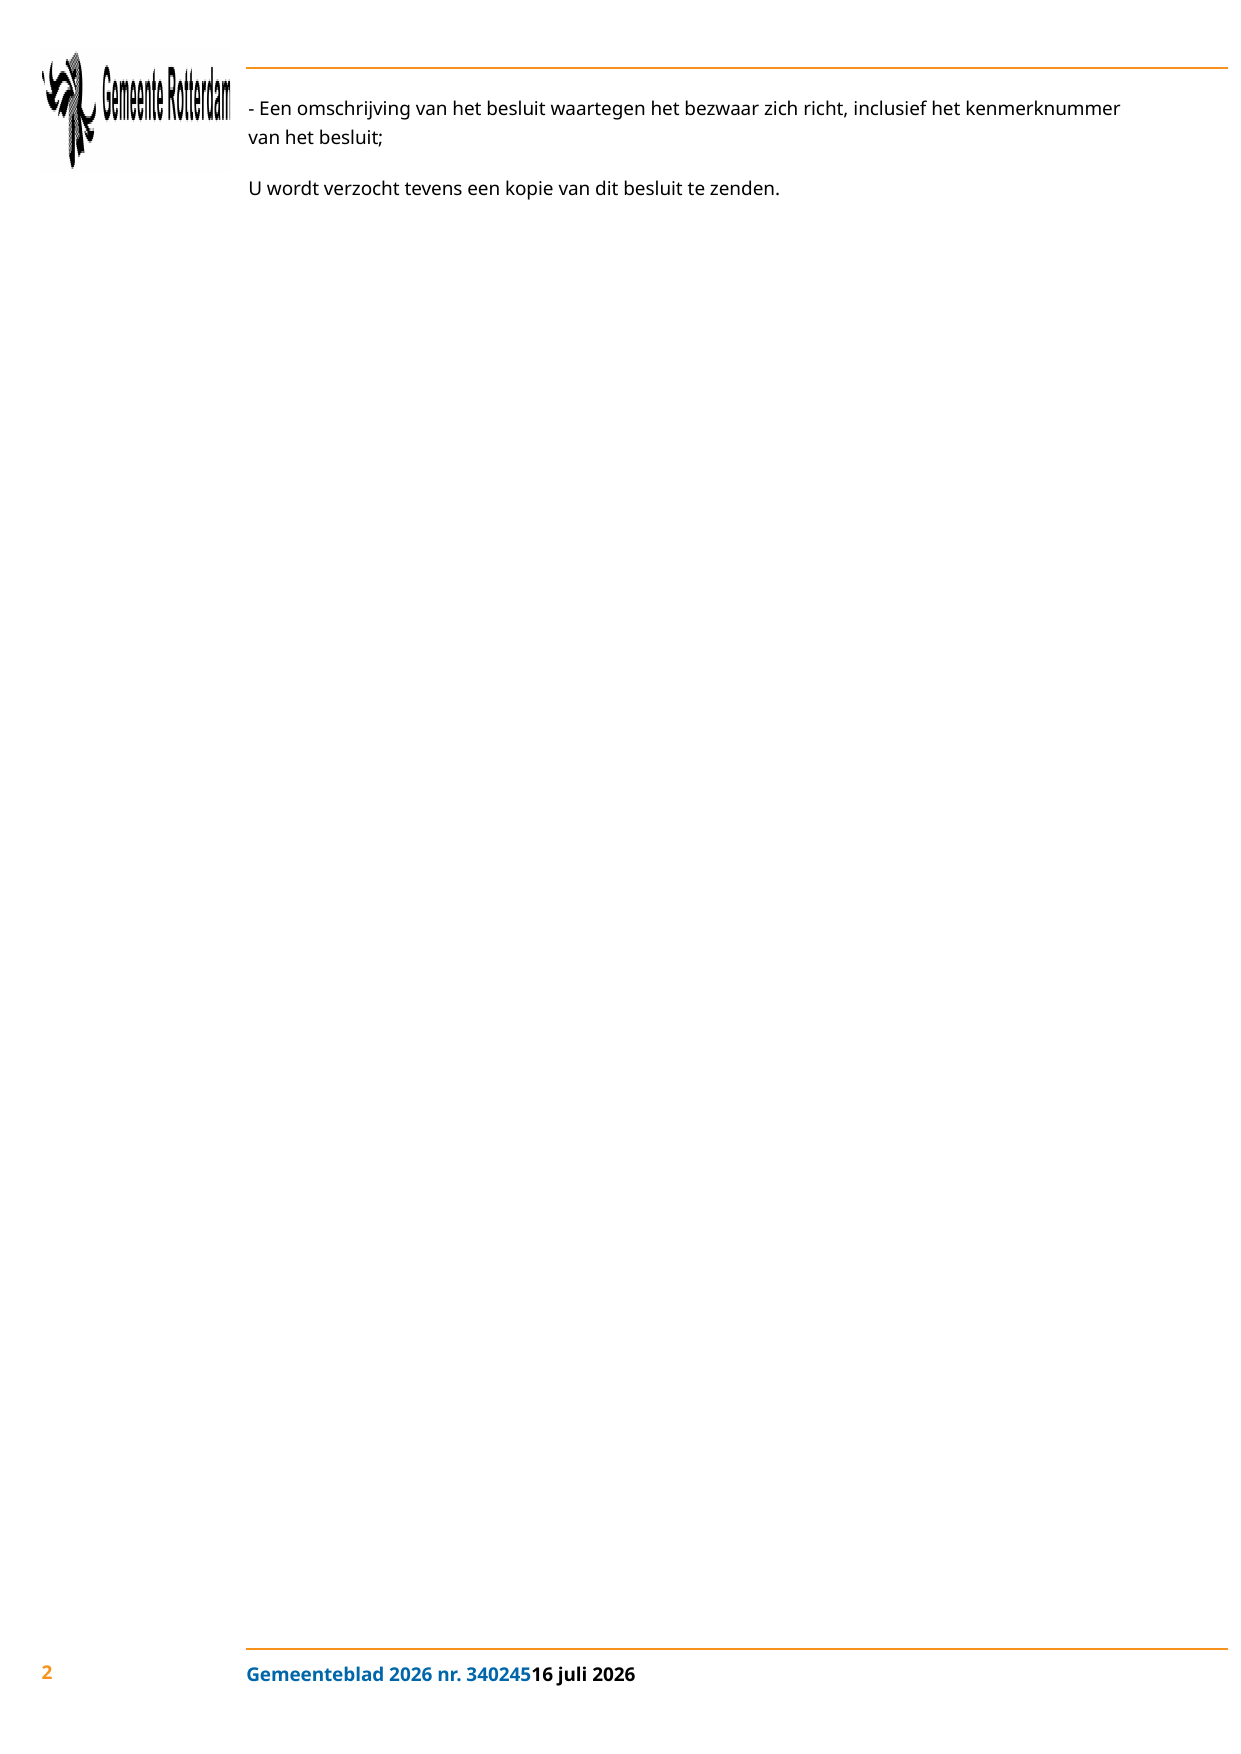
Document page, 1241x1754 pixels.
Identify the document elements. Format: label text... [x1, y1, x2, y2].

text - Een omschrijving van het besluit waartegen het bezwaar zich richt, inclusief het kenmerknummer van het besluit; [248, 95, 1152, 150]
picture [41, 47, 231, 172]
text U wordt verzocht tevens een kopie van dit besluit te zenden. [248, 175, 1152, 201]
